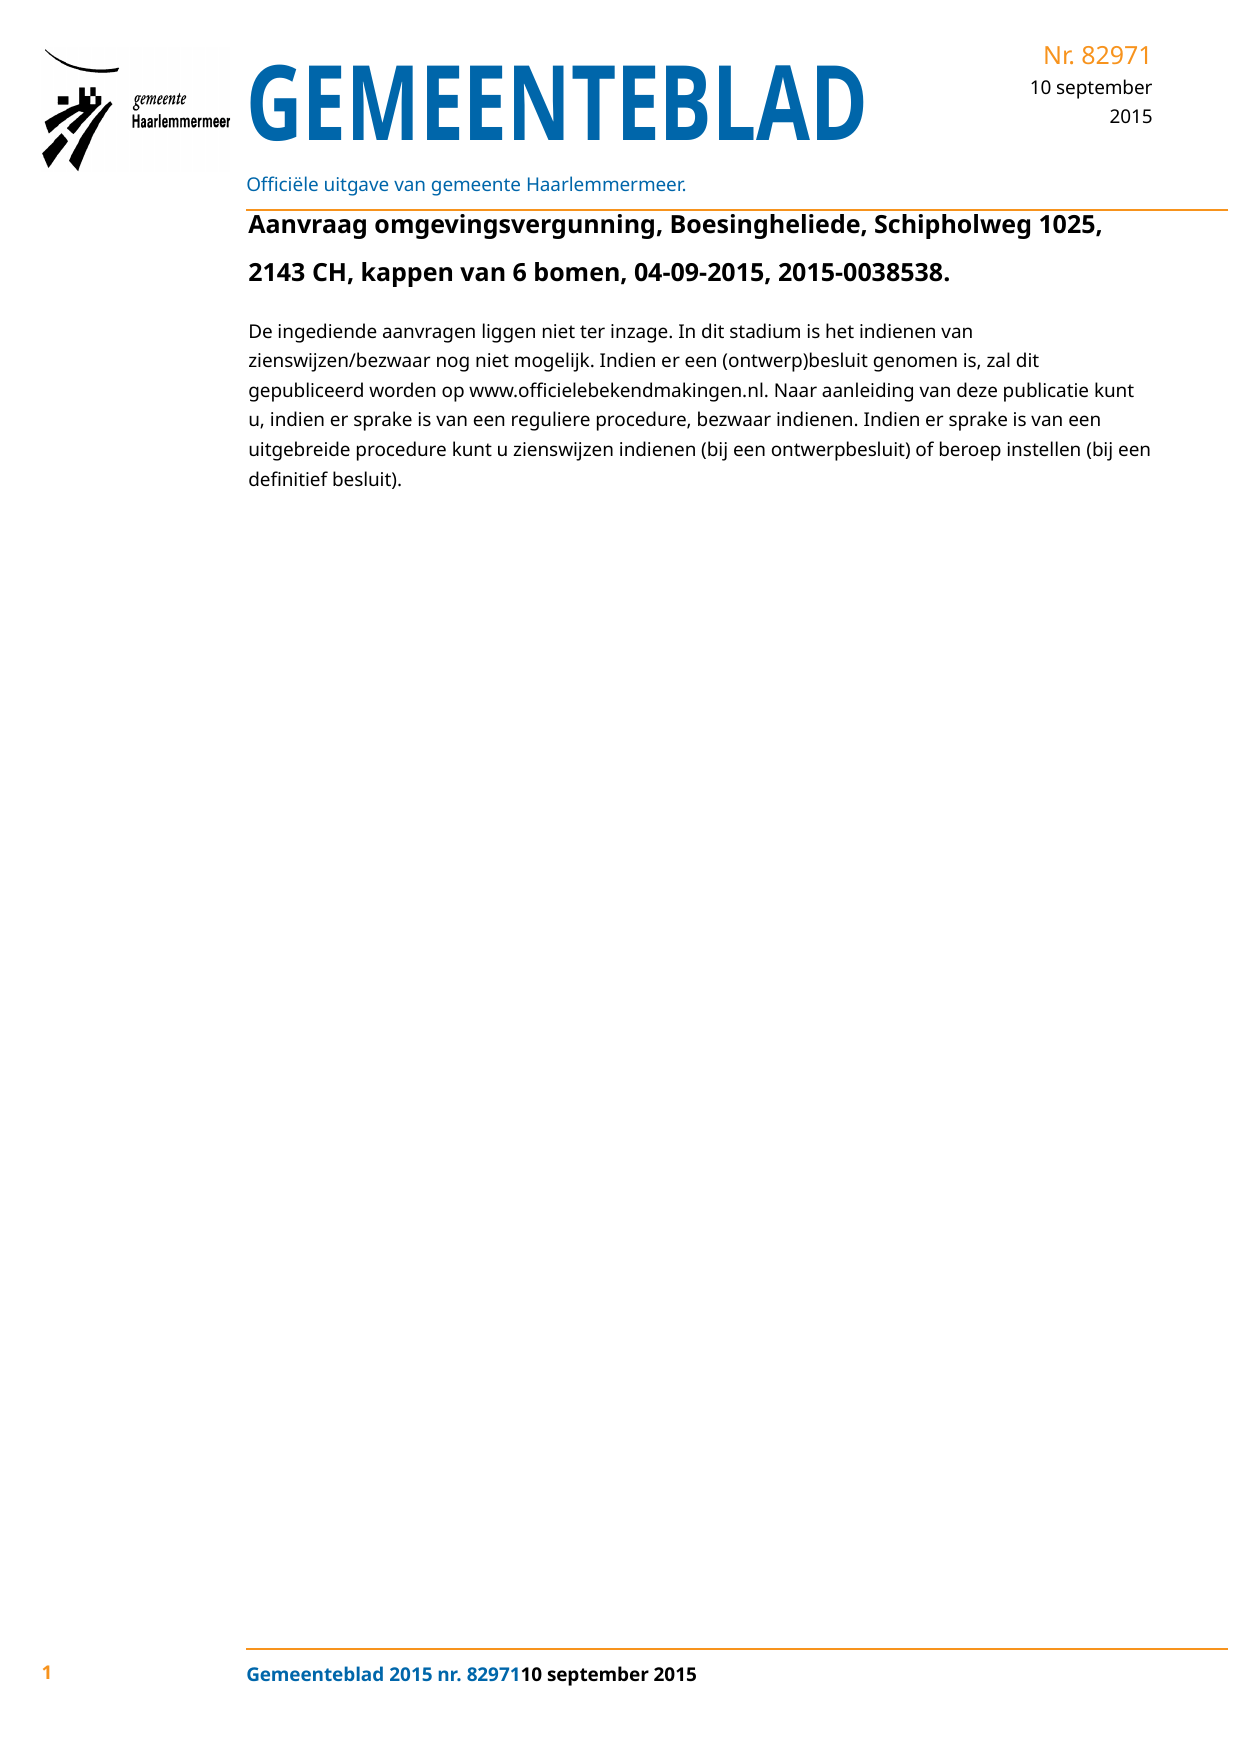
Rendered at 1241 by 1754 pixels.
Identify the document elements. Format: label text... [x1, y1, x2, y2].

picture [41, 47, 231, 172]
text Aanvraag omgevingsvergunning, Boesingheliede, Schipholweg 1025, 2143 CH, kappen van 6 bomen, 04-09-2015, 2015-0038538. [248, 211, 1152, 288]
text De ingediende aanvragen liggen niet ter inzage. In dit stadium is het indienen van zienswijzen/bezwaar nog niet mogelijk. Indien er een (ontwerp)besluit genomen is, zal dit gepubliceerd worden op www.officielebekendmakingen.nl. Naar aanleiding van deze publicatie kunt u, indien er sprake is van een reguliere procedure, bezwaar indienen. Indien er sprake is van een uitgebreide procedure kunt u zienswijzen indienen (bij een ontwerpbesluit) of beroep instellen (bij een definitief besluit). [248, 318, 1152, 492]
